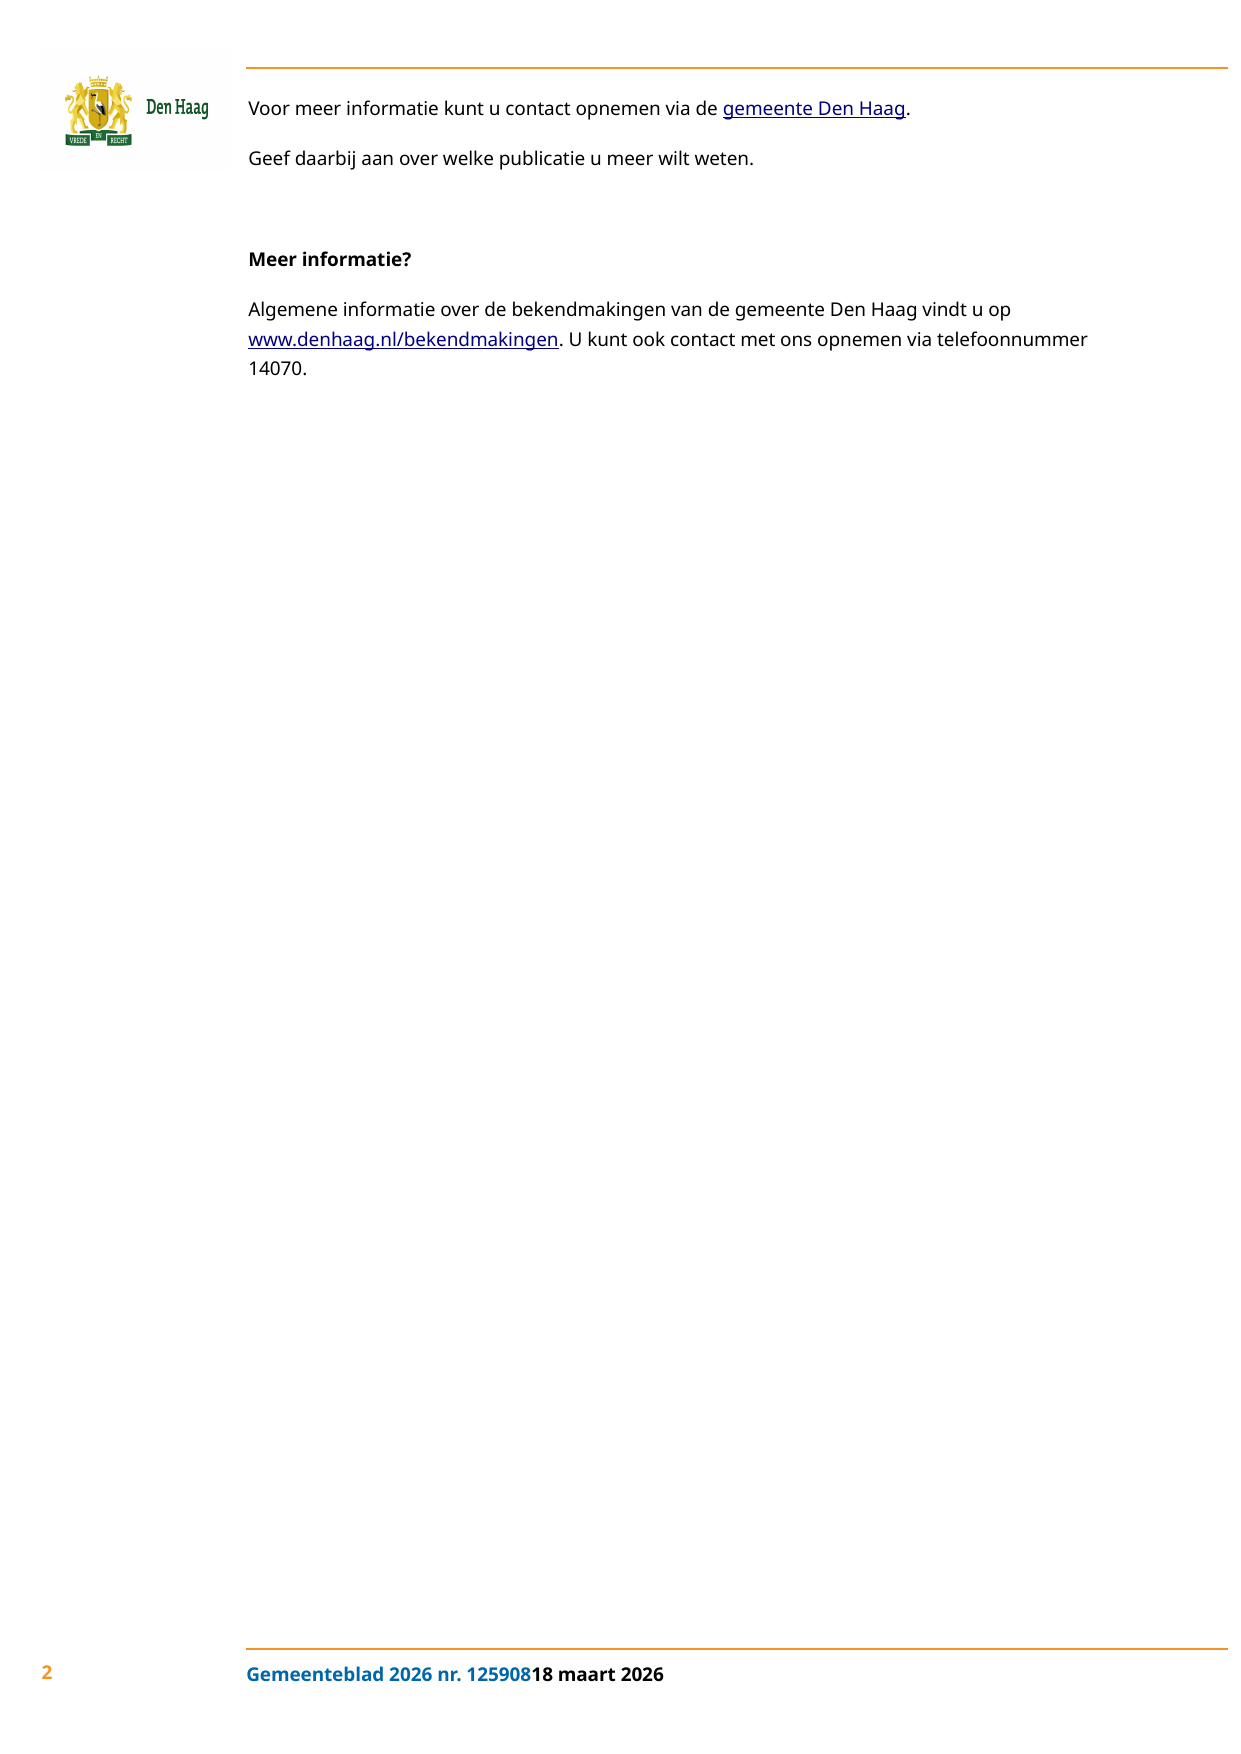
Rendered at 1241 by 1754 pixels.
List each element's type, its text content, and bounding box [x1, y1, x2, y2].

text Algemene informatie over de bekendmakingen van de gemeente Den Haag vindt u op www.denhaag.nl/bekendmakingen. U kunt ook contact met ons opnemen via telefoonnummer 14070. [248, 296, 1152, 381]
picture [41, 47, 231, 172]
text Voor meer informatie kunt u contact opnemen via de gemeente Den Haag. [248, 95, 1152, 121]
text Geef daarbij aan over welke publicatie u meer wilt weten. [248, 145, 1152, 171]
text Meer informatie? [248, 246, 1152, 272]
